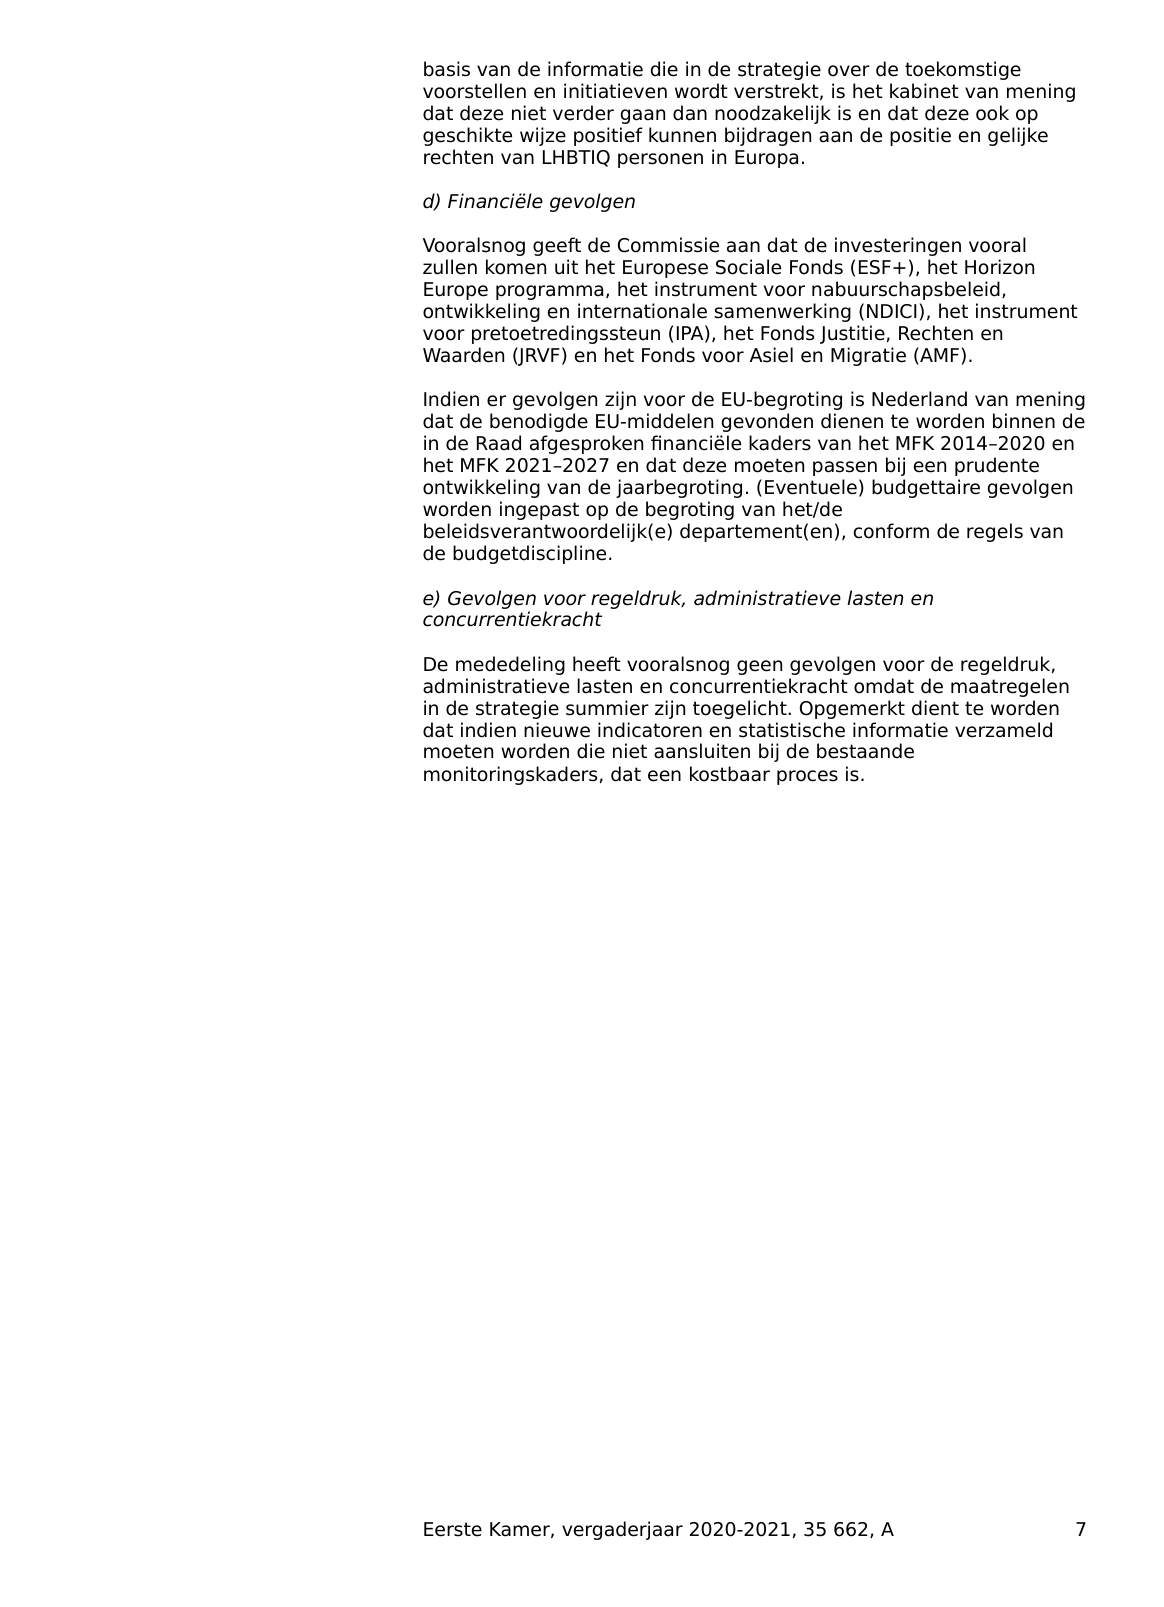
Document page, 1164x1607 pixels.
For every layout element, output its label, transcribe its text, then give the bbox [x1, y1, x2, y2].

text basis van de informatie die in de strategie over de toekomstige voorstellen en initiatieven wordt verstrekt, is het kabinet van mening dat deze niet verder gaan dan noodzakelijk is en dat deze ook op geschikte wijze positief kunnen bijdragen aan de positie en gelijke rechten van LHBTIQ personen in Europa. [422, 59, 1087, 169]
text Indien er gevolgen zijn voor de EU-begroting is Nederland van mening dat de benodigde EU-middelen gevonden dienen te worden binnen de in de Raad afgesproken financiële kaders van het MFK 2014–2020 en het MFK 2021–2027 en dat deze moeten passen bij een prudente ontwikkeling van de jaarbegroting. (Eventuele) budgettaire gevolgen worden ingepast op de begroting van het/de beleidsverantwoordelijk(e) departement(en), conform de regels van de budgetdiscipline. [422, 389, 1087, 565]
subtitle d) Financiële gevolgen [422, 191, 1087, 213]
text De mededeling heeft vooralsnog geen gevolgen voor de regeldruk, administratieve lasten en concurrentiekracht omdat de maatregelen in de strategie summier zijn toegelicht. Opgemerkt dient te worden dat indien nieuwe indicatoren en statistische informatie verzameld moeten worden die niet aansluiten bij de bestaande monitoringskaders, dat een kostbaar proces is. [422, 653, 1087, 785]
text Vooralsnog geeft de Commissie aan dat de investeringen vooral zullen komen uit het Europese Sociale Fonds (ESF+), het Horizon Europe programma, het instrument voor nabuurschapsbeleid, ontwikkeling en internationale samenwerking (NDICI), het instrument voor pretoetredingssteun (IPA), het Fonds Justitie, Rechten en Waarden (JRVF) en het Fonds voor Asiel en Migratie (AMF). [422, 235, 1087, 367]
subtitle e) Gevolgen voor regeldruk, administratieve lasten en concurrentiekracht [422, 587, 1087, 631]
